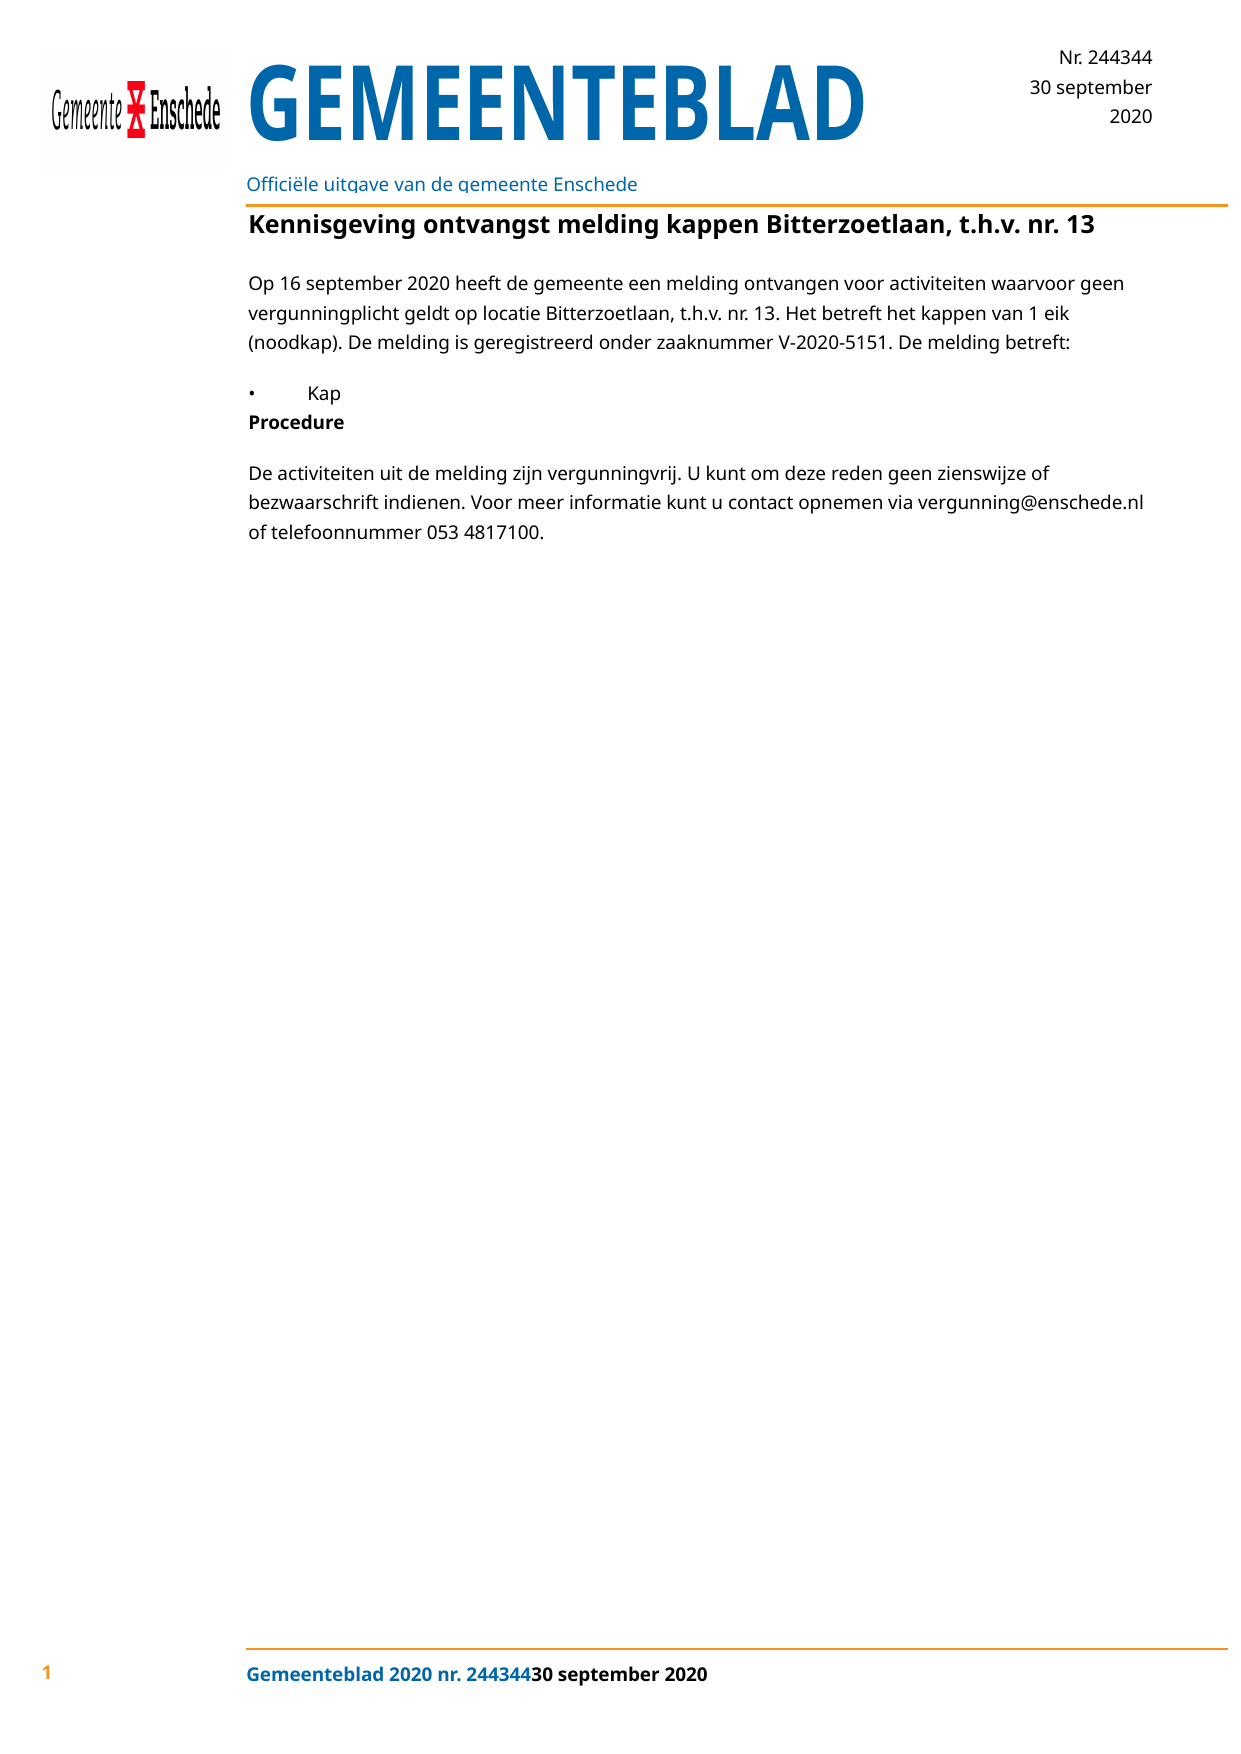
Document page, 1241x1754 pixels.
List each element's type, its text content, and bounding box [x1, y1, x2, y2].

text Procedure [248, 409, 1152, 435]
text Op 16 september 2020 heeft de gemeente een melding ontvangen voor activiteiten waarvoor geen vergunningplicht geldt op locatie Bitterzoetlaan, t.h.v. nr. 13. Het betreft het kappen van 1 eik (noodkap). De melding is geregistreerd onder zaaknummer V-2020-5151. De melding betreft: [248, 270, 1152, 355]
text Kennisgeving ontvangst melding kappen Bitterzoetlaan, t.h.v. nr. 13 [248, 207, 1152, 241]
text De activiteiten uit de melding zijn vergunningvrij. U kunt om deze reden geen zienswijze of bezwaarschrift indienen. Voor meer informatie kunt u contact opnemen via vergunning@enschede.nl of telefoonnummer 053 4817100. [248, 460, 1152, 545]
picture [41, 47, 231, 172]
list Kap [248, 380, 1152, 406]
